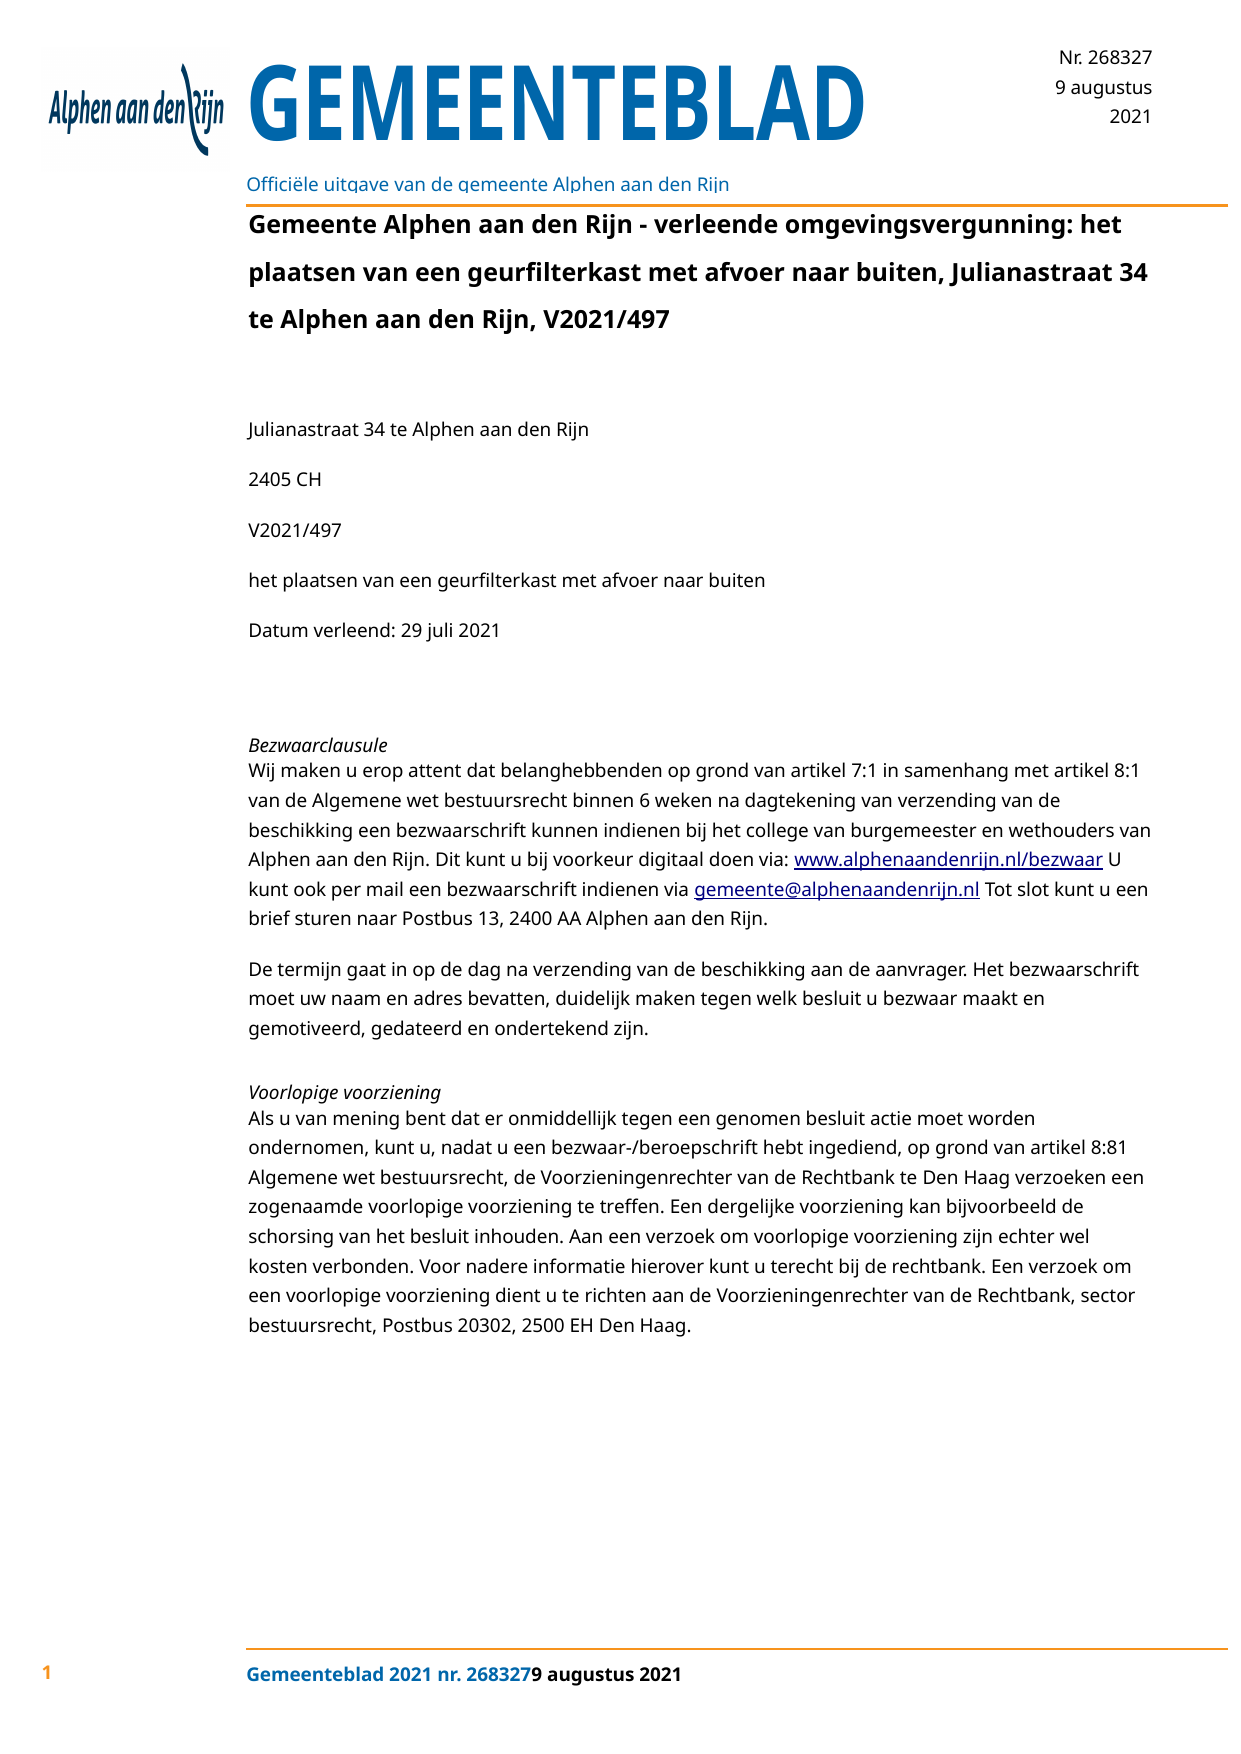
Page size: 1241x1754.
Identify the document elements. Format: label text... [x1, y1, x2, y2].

text V2021/497 [248, 517, 1152, 542]
text De termijn gaat in op de dag na verzending van de beschikking aan de aanvrager. Het bezwaarschrift moet uw naam en adres bevatten, duidelijk maken tegen welk besluit u bezwaar maakt en gemotiveerd, gedateerd en ondertekend zijn. [248, 956, 1152, 1041]
picture [41, 47, 231, 172]
text 2405 CH [248, 466, 1152, 492]
text het plaatsen van een geurfilterkast met afvoer naar buiten [248, 567, 1152, 593]
text Als u van mening bent dat er onmiddellijk tegen een genomen besluit actie moet worden ondernomen, kunt u, nadat u een bezwaar-/beroepschrift hebt ingediend, op grond van artikel 8:81 Algemene wet bestuursrecht, de Voorzieningenrechter van de Rechtbank te Den Haag verzoeken een zogenaamde voorlopige voorziening te treffen. Een dergelijke voorziening kan bijvoorbeeld de schorsing van het besluit inhouden. Aan een verzoek om voorlopige voorziening zijn echter wel kosten verbonden. Voor nadere informatie hierover kunt u terecht bij de rechtbank. Een verzoek om een voorlopige voorziening dient u te richten aan de Voorzieningenrechter van de Rechtbank, sector bestuursrecht, Postbus 20302, 2500 EH Den Haag. [248, 1105, 1152, 1338]
text Gemeente Alphen aan den Rijn - verleende omgevingsvergunning: het plaatsen van een geurfilterkast met afvoer naar buiten, Julianastraat 34 te Alphen aan den Rijn, V2021/497 [248, 207, 1152, 336]
text Datum verleend: 29 juli 2021 [248, 618, 1152, 643]
text Voorlopige voorziening [248, 1079, 1152, 1105]
text Bezwaarclausule [248, 732, 1152, 758]
text Julianastraat 34 te Alphen aan den Rijn [248, 416, 1152, 442]
text Wij maken u erop attent dat belanghebbenden op grond van artikel 7:1 in samenhang met artikel 8:1 van de Algemene wet bestuursrecht binnen 6 weken na dagtekening van verzending van de beschikking een bezwaarschrift kunnen indienen bij het college van burgemeester en wethouders van Alphen aan den Rijn. Dit kunt u bij voorkeur digitaal doen via: www.alphenaandenrijn.nl/bezwaar U kunt ook per mail een bezwaarschrift indienen via gemeente@alphenaandenrijn.nl Tot slot kunt u een brief sturen naar Postbus 13, 2400 AA Alphen aan den Rijn. [248, 758, 1152, 931]
